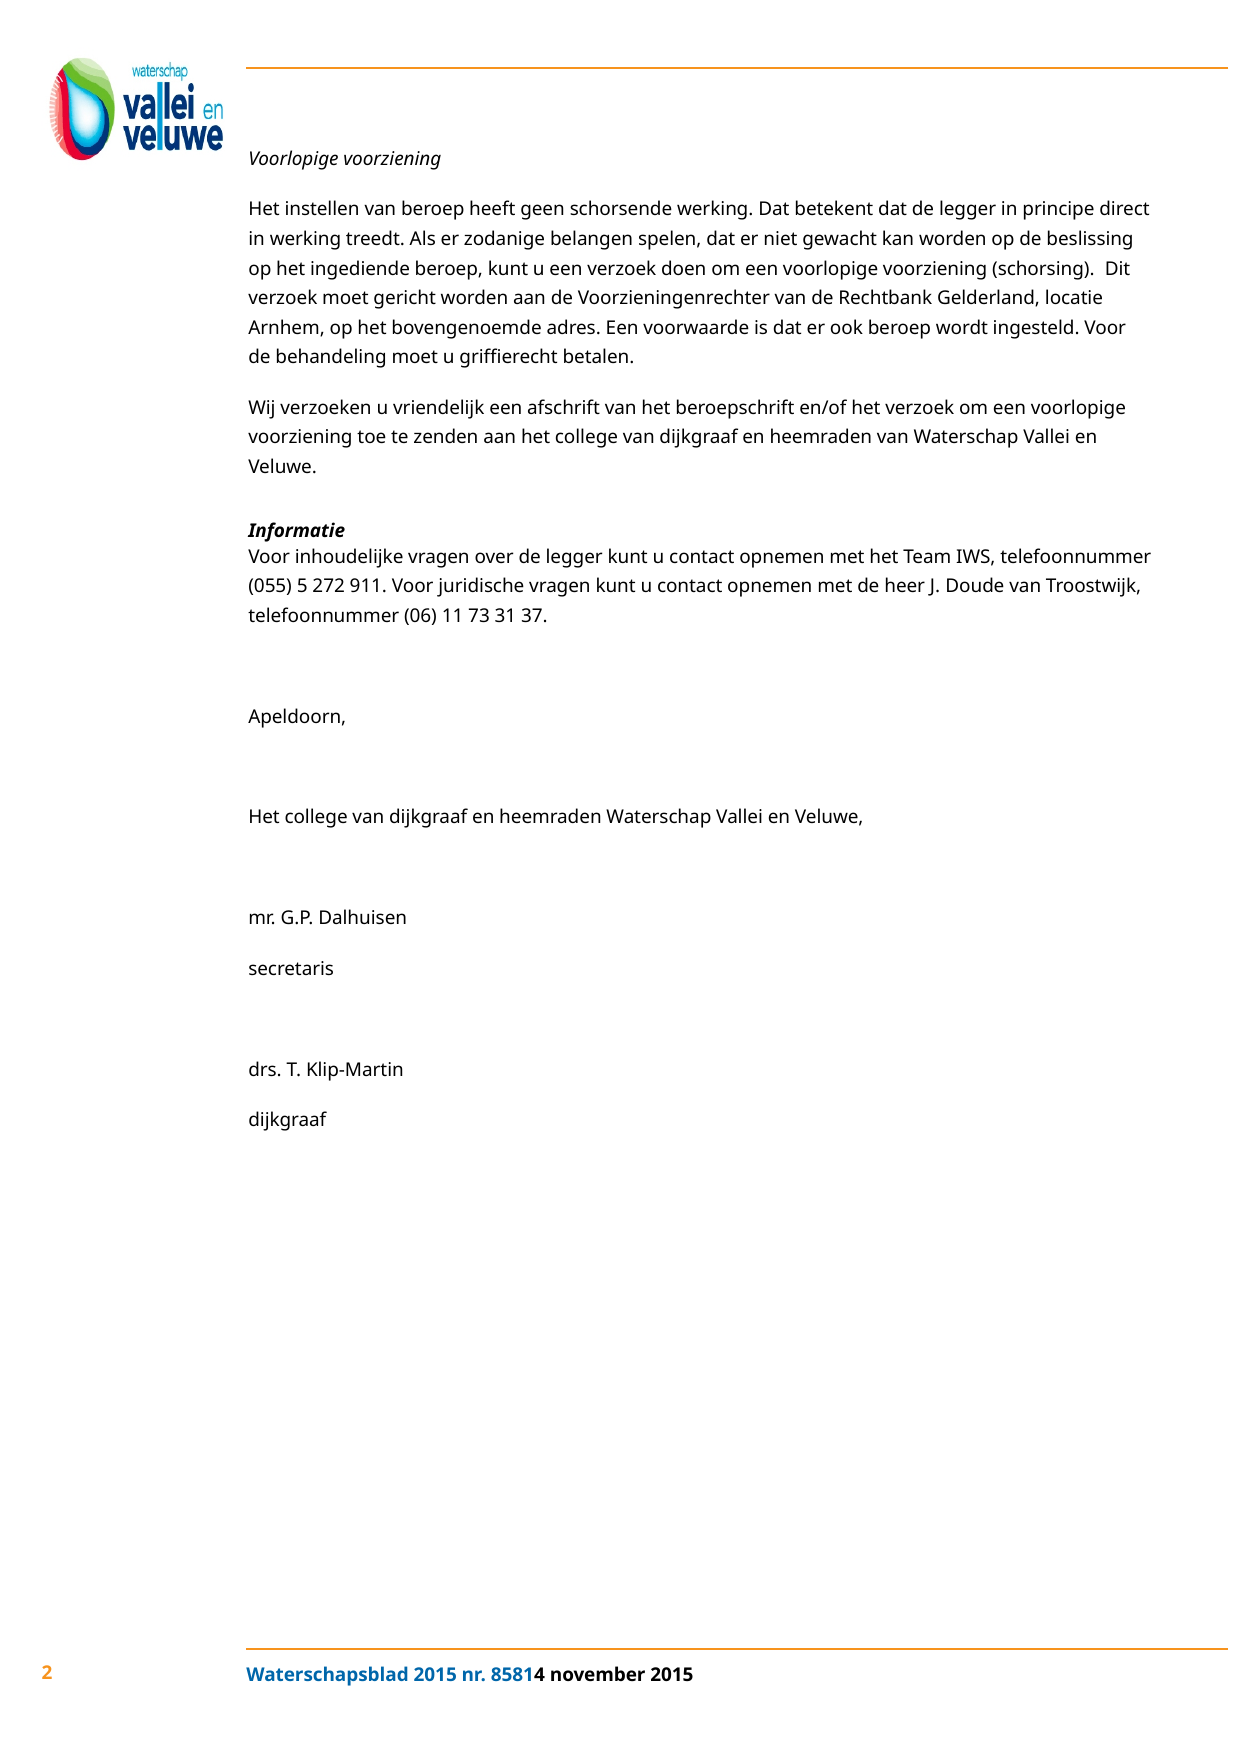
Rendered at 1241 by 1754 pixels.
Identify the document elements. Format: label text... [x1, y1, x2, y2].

picture [41, 47, 231, 172]
text drs. T. Klip-Martin [248, 1056, 1152, 1081]
text Apeldoorn, [248, 703, 1152, 728]
text Wij verzoeken u vriendelijk een afschrift van het beroepschrift en/of het verzoek om een voorlopige voorziening toe te zenden aan het college van dijkgraaf en heemraden van Waterschap Vallei en Veluwe. [248, 394, 1152, 479]
text Het instellen van beroep heeft geen schorsende werking. Dat betekent dat de legger in principe direct in werking treedt. Als er zodanige belangen spelen, dat er niet gewacht kan worden op de beslissing op het ingediende beroep, kunt u een verzoek doen om een voorlopige voorziening (schorsing). Dit verzoek moet gericht worden aan de Voorzieningenrechter van de Rechtbank Gelderland, locatie Arnhem, op het bovengenoemde adres. Een voorwaarde is dat er ook beroep wordt ingesteld. Voor de behandeling moet u griffierecht betalen. [248, 196, 1152, 369]
text dijkgraaf [248, 1106, 1152, 1132]
text Voorlopige voorziening [248, 145, 1152, 171]
text Voor inhoudelijke vragen over de legger kunt u contact opnemen met het Team IWS, telefoonnummer (055) 5 272 911. Voor juridische vragen kunt u contact opnemen met de heer J. Doude van Troostwijk, telefoonnummer (06) 11 73 31 37. [248, 543, 1152, 628]
text mr. G.P. Dalhuisen [248, 904, 1152, 930]
text Informatie [248, 517, 1152, 543]
text secretaris [248, 955, 1152, 981]
text Het college van dijkgraaf en heemraden Waterschap Vallei en Veluwe, [248, 804, 1152, 829]
